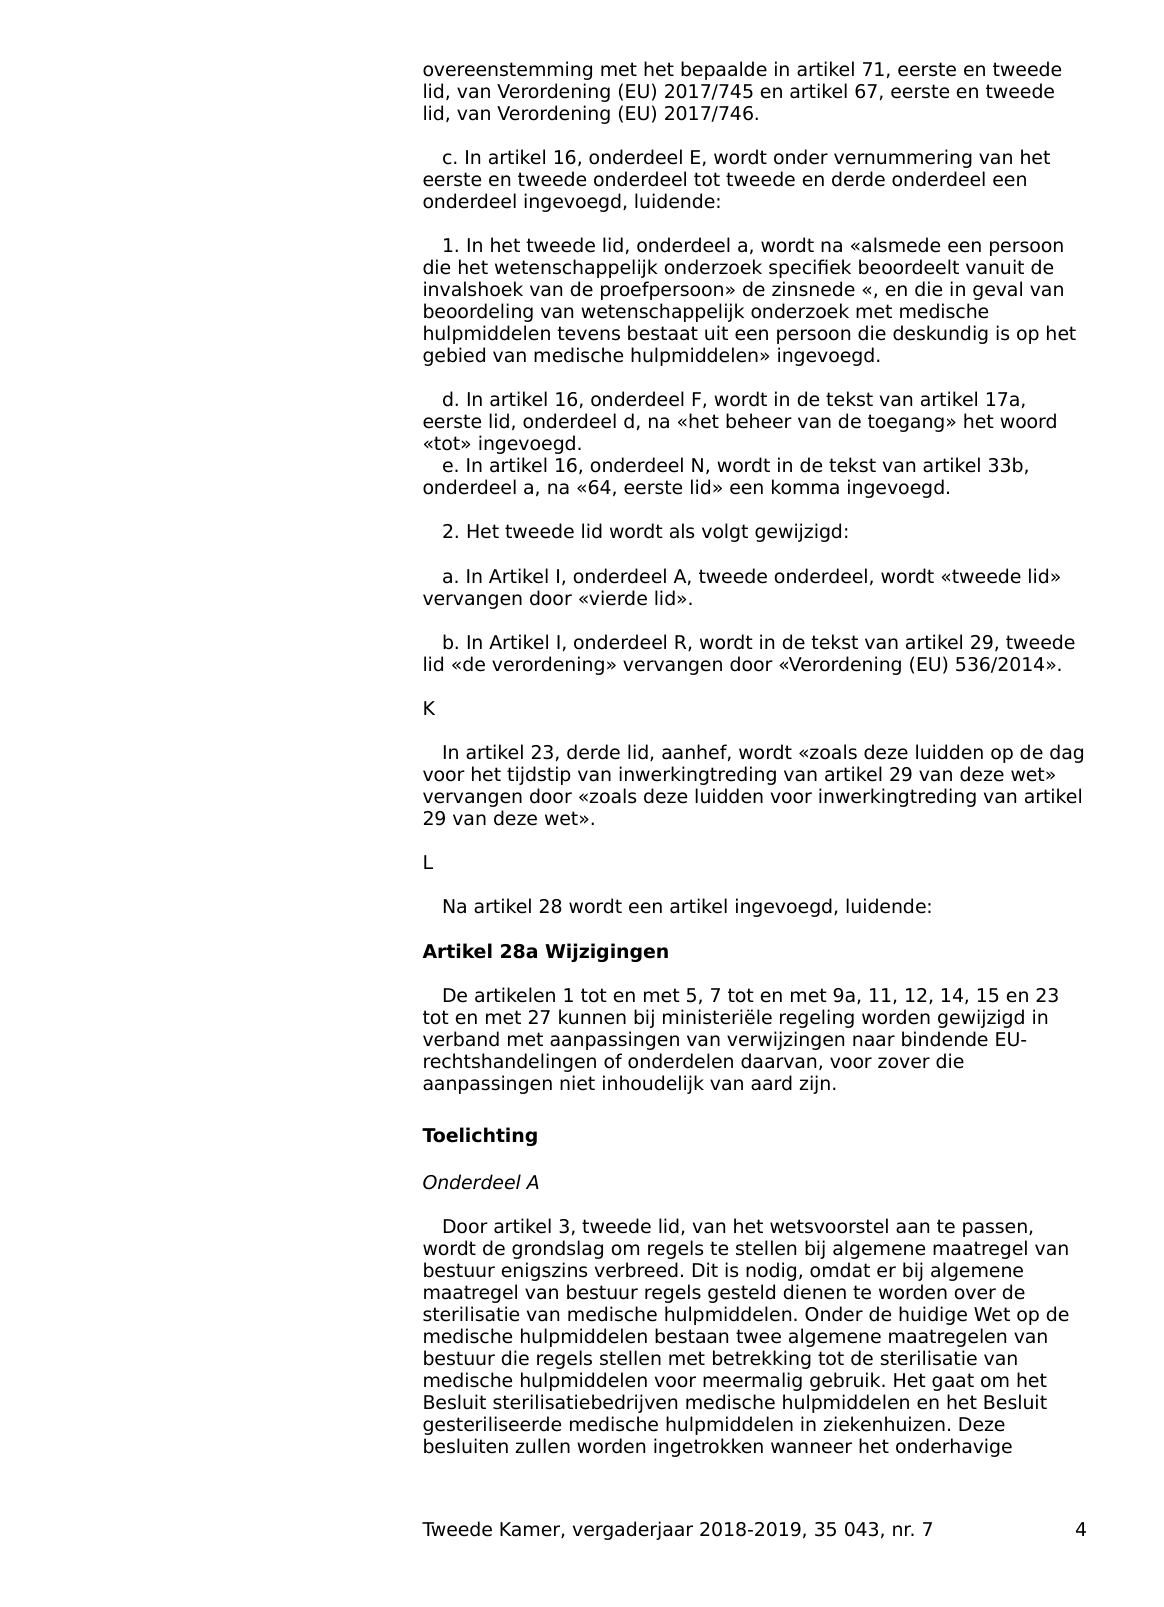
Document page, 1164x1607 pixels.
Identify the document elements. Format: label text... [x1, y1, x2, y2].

text d. In artikel 16, onderdeel F, wordt in de tekst van artikel 17a, eerste lid, onderdeel d, na «het beheer van de toegang» het woord «tot» ingevoegd. [422, 389, 1087, 455]
subtitle Toelichting [422, 1124, 1087, 1147]
text a. In Artikel I, onderdeel A, tweede onderdeel, wordt «tweede lid» vervangen door «vierde lid». [422, 566, 1087, 609]
text 1. In het tweede lid, onderdeel a, wordt na «alsmede een persoon die het wetenschappelijk onderzoek specifiek beoordeelt vanuit de invalshoek van de proefpersoon» de zinsnede «, en die in geval van beoordeling van wetenschappelijk onderzoek met medische hulpmiddelen tevens bestaat uit een persoon die deskundig is op het gebied van medische hulpmiddelen» ingevoegd. [422, 235, 1087, 367]
text Door artikel 3, tweede lid, van het wetsvoorstel aan te passen, wordt de grondslag om regels te stellen bij algemene maatregel van bestuur enigszins verbreed. Dit is nodig, omdat er bij algemene maatregel van bestuur regels gesteld dienen te worden over de sterilisatie van medische hulpmiddelen. Onder de huidige Wet op de medische hulpmiddelen bestaan twee algemene maatregelen van bestuur die regels stellen met betrekking tot de sterilisatie van medische hulpmiddelen voor meermalig gebruik. Het gaat om het Besluit sterilisatiebedrijven medische hulpmiddelen en het Besluit gesteriliseerde medische hulpmiddelen in ziekenhuizen. Deze besluiten zullen worden ingetrokken wanneer het onderhavige [422, 1216, 1087, 1457]
subtitle Onderdeel A [422, 1172, 1087, 1193]
text In artikel 23, derde lid, aanhef, wordt «zoals deze luidden op de dag voor het tijdstip van inwerkingtreding van artikel 29 van deze wet» vervangen door «zoals deze luidden voor inwerkingtreding van artikel 29 van deze wet». [422, 742, 1087, 830]
text overeenstemming met het bepaalde in artikel 71, eerste en tweede lid, van Verordening (EU) 2017/745 en artikel 67, eerste en tweede lid, van Verordening (EU) 2017/746. [422, 59, 1087, 125]
subtitle K [422, 698, 1087, 720]
text b. In Artikel I, onderdeel R, wordt in de tekst van artikel 29, tweede lid «de verordening» vervangen door «Verordening (EU) 536/2014». [422, 632, 1087, 676]
text c. In artikel 16, onderdeel E, wordt onder vernummering van het eerste en tweede onderdeel tot tweede en derde onderdeel een onderdeel ingevoegd, luidende: [422, 147, 1087, 213]
subtitle L [422, 852, 1087, 874]
text e. In artikel 16, onderdeel N, wordt in de tekst van artikel 33b, onderdeel a, na «64, eerste lid» een komma ingevoegd. [422, 455, 1087, 499]
subtitle Artikel 28a Wijzigingen [422, 941, 1087, 962]
text De artikelen 1 tot en met 5, 7 tot en met 9a, 11, 12, 14, 15 en 23 tot en met 27 kunnen bij ministeriële regeling worden gewijzigd in verband met aanpassingen van verwijzingen naar bindende EU-rechtshandelingen of onderdelen daarvan, voor zover die aanpassingen niet inhoudelijk van aard zijn. [422, 985, 1087, 1094]
text Na artikel 28 wordt een artikel ingevoegd, luidende: [422, 896, 1087, 918]
text 2. Het tweede lid wordt als volgt gewijzigd: [422, 521, 1087, 543]
